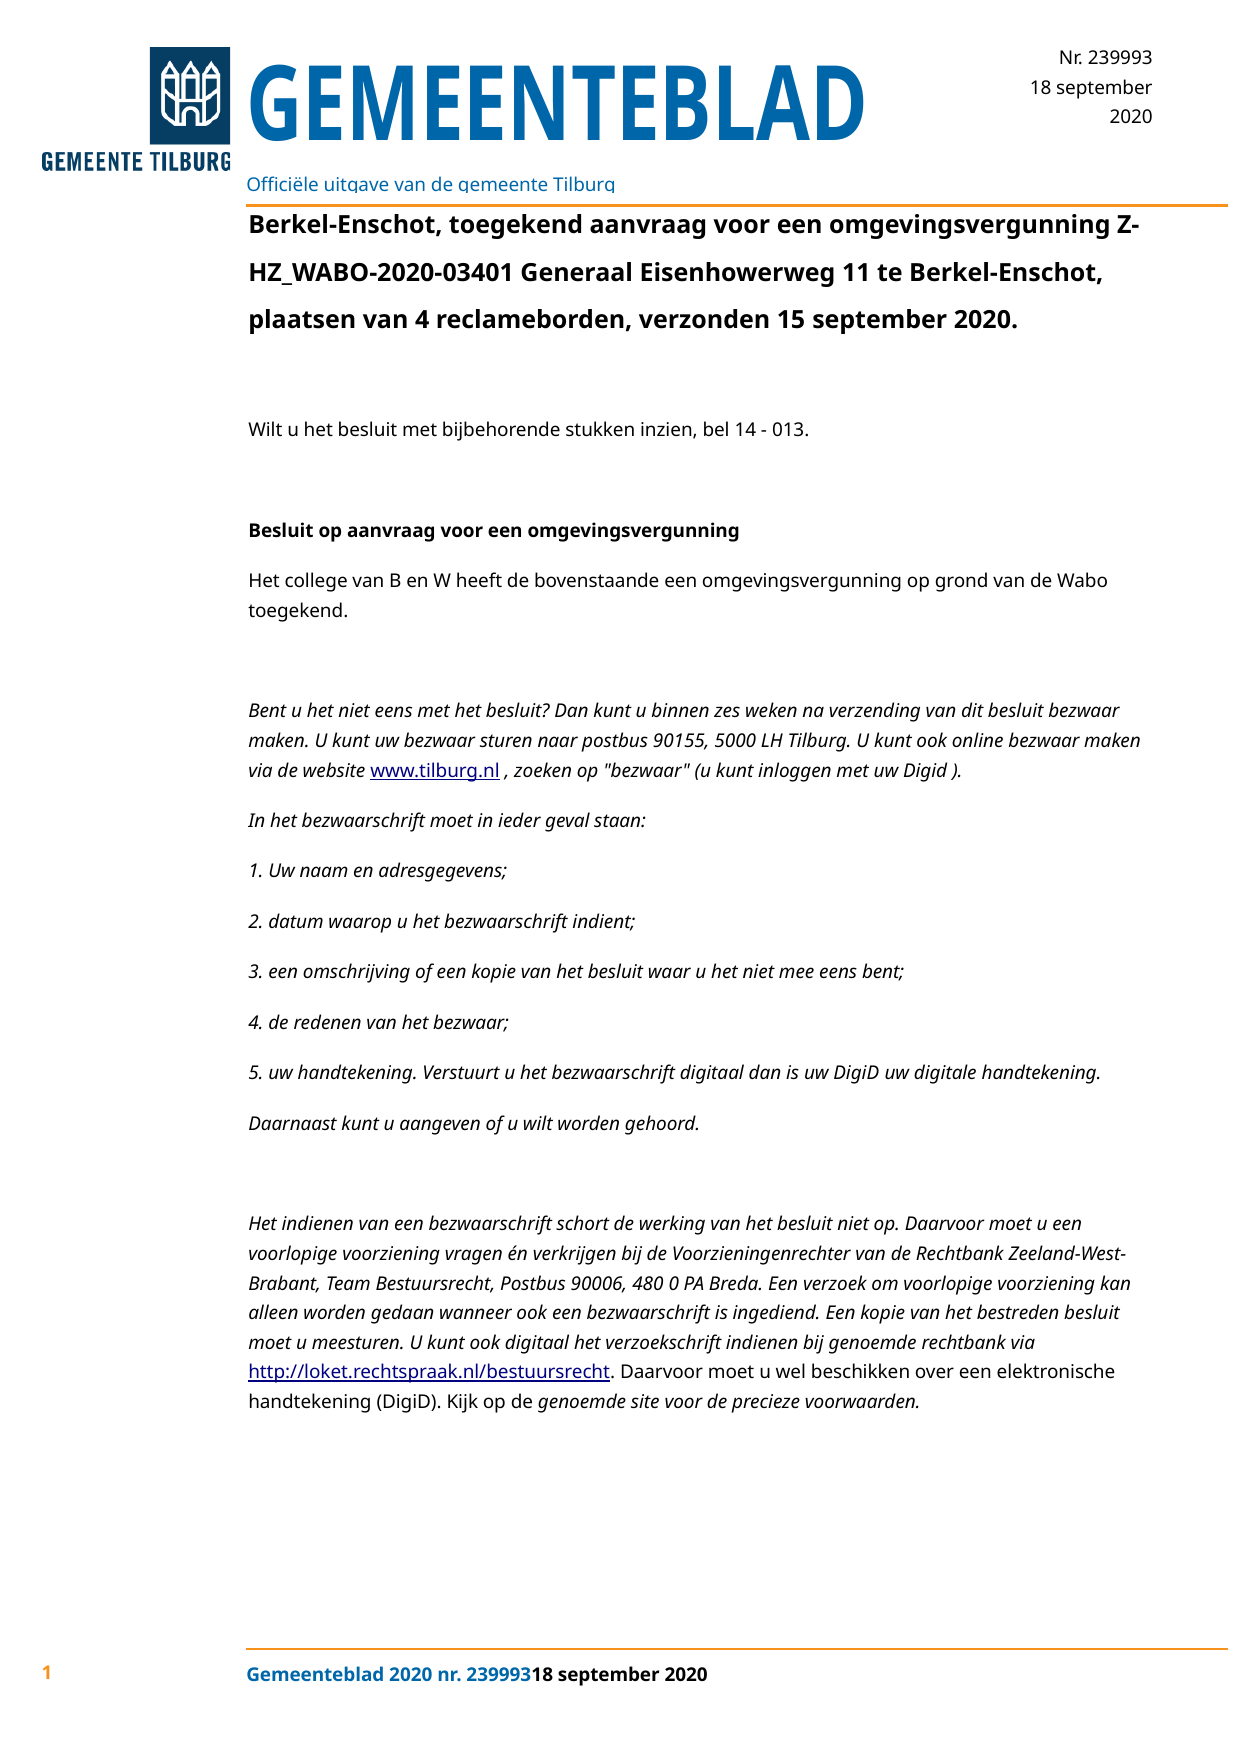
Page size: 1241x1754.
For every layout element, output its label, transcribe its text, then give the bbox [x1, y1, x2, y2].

text In het bezwaarschrift moet in ieder geval staan: [248, 807, 1152, 833]
text Berkel-Enschot, toegekend aanvraag voor een omgevingsvergunning Z-HZ_WABO-2020-03401 Generaal Eisenhowerweg 11 te Berkel-Enschot, plaatsen van 4 reclameborden, verzonden 15 september 2020. [248, 207, 1152, 336]
text Het college van B en W heeft de bovenstaande een omgevingsvergunning op grond van de Wabo toegekend. [248, 567, 1152, 622]
text Besluit op aanvraag voor een omgevingsvergunning [248, 517, 1152, 542]
text 3. een omschrijving of een kopie van het besluit waar u het niet mee eens bent; [248, 958, 1152, 984]
text Wilt u het besluit met bijbehorende stukken inzien, bel 14 - 013. [248, 416, 1152, 442]
text Bent u het niet eens met het besluit? Dan kunt u binnen zes weken na verzending van dit besluit bezwaar maken. U kunt uw bezwaar sturen naar postbus 90155, 5000 LH Tilburg. U kunt ook online bezwaar maken via de website www.tilburg.nl , zoeken op "bezwaar" (u kunt inloggen met uw Digid ). [248, 698, 1152, 782]
text 1. Uw naam en adresgegevens; [248, 858, 1152, 883]
text 4. de redenen van het bezwaar; [248, 1009, 1152, 1034]
text Daarnaast kunt u aangeven of u wilt worden gehoord. [248, 1110, 1152, 1135]
text 2. datum waarop u het bezwaarschrift indient; [248, 908, 1152, 934]
text 5. uw handtekening. Verstuurt u het bezwaarschrift digitaal dan is uw DigiD uw digitale handtekening. [248, 1059, 1152, 1085]
picture [41, 47, 231, 172]
text Het indienen van een bezwaarschrift schort de werking van het besluit niet op. Daarvoor moet u een voorlopige voorziening vragen én verkrijgen bij de Voorzieningenrechter van de Rechtbank Zeeland-West-Brabant, Team Bestuursrecht, Postbus 90006, 480 0 PA Breda. Een verzoek om voorlopige voorziening kan alleen worden gedaan wanneer ook een bezwaarschrift is ingediend. Een kopie van het bestreden besluit moet u meesturen. U kunt ook digitaal het verzoekschrift indienen bij genoemde rechtbank via http://loket.rechtspraak.nl/bestuursrecht. Daarvoor moet u wel beschikken over een elektronische handtekening (DigiD). Kijk op de genoemde site voor de precieze voorwaarden. [248, 1211, 1152, 1414]
